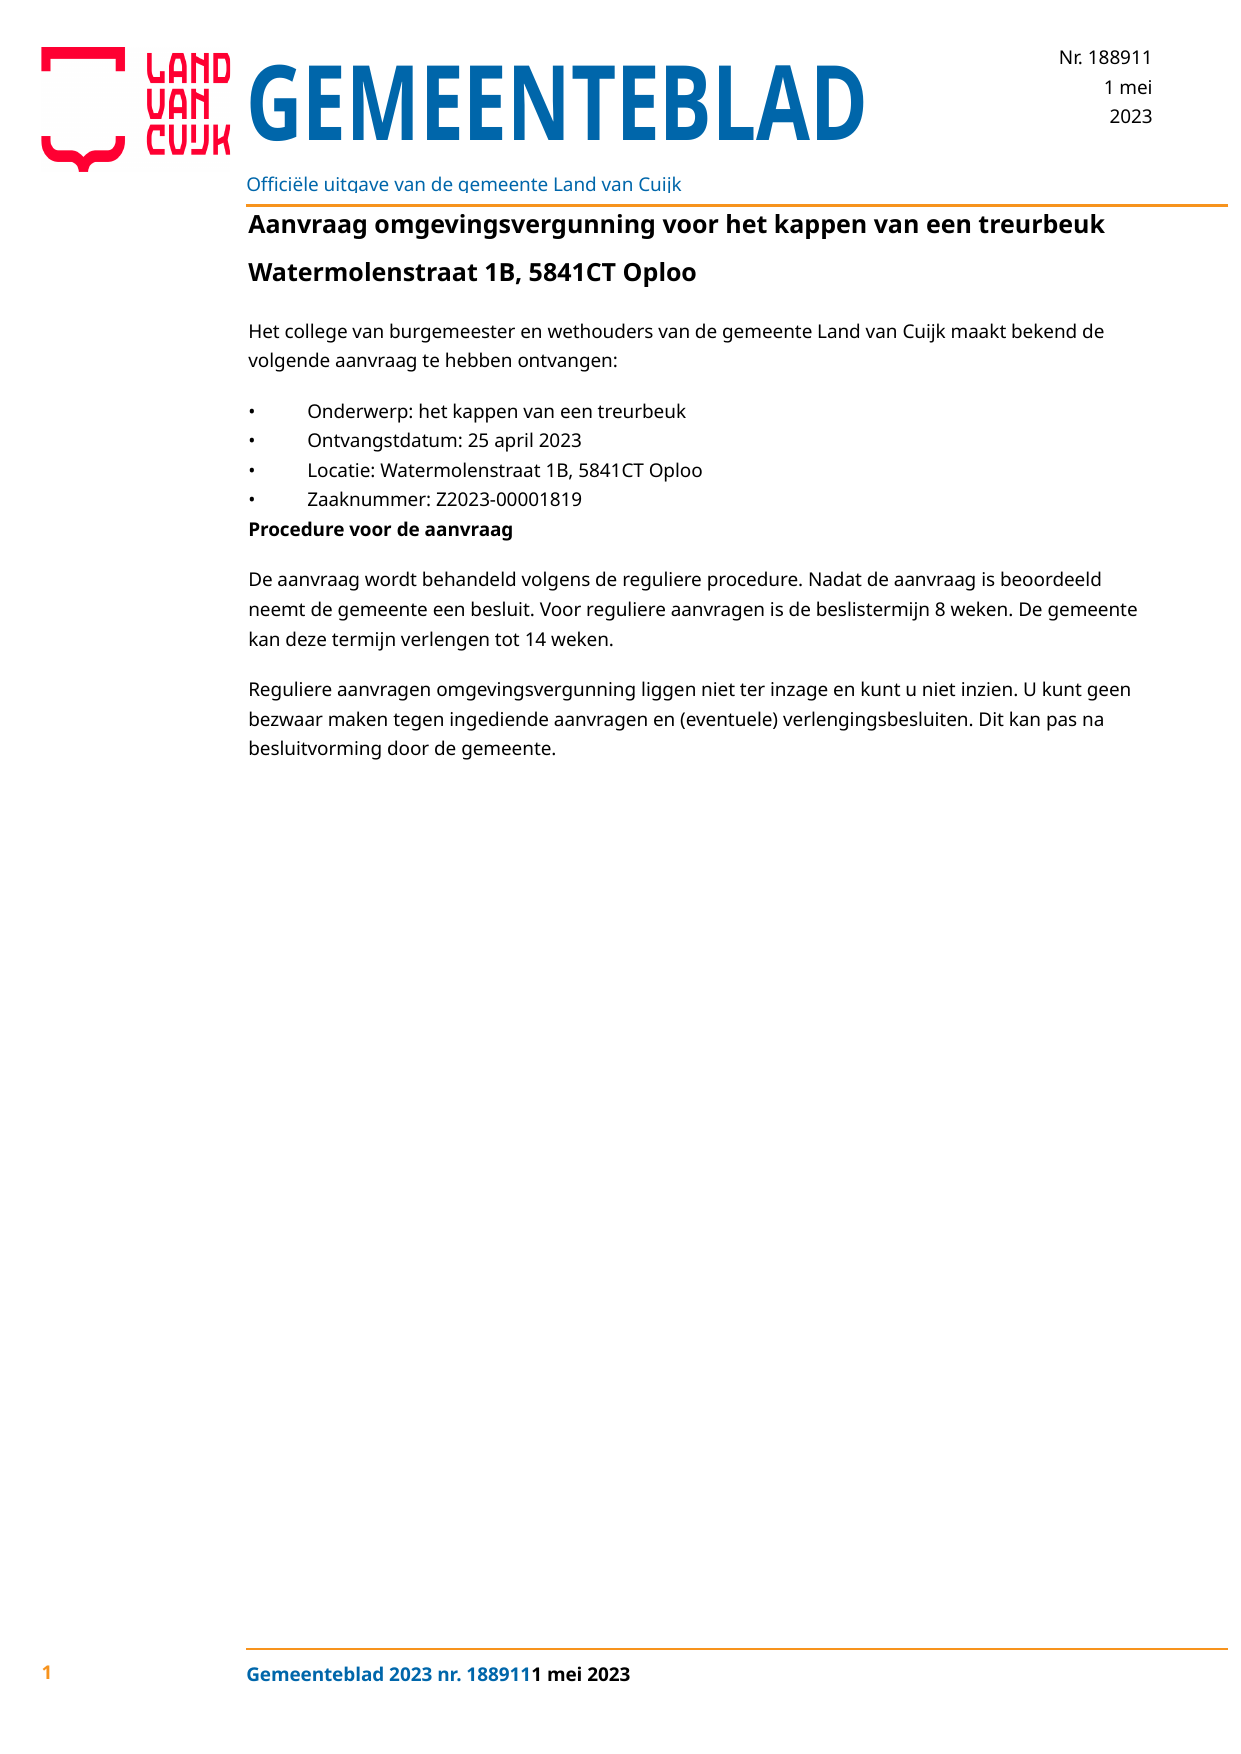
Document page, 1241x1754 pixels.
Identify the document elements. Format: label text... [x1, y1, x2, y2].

text Procedure voor de aanvraag [248, 516, 1152, 542]
text Het college van burgemeester en wethouders van de gemeente Land van Cuijk maakt bekend de volgende aanvraag te hebben ontvangen: [248, 318, 1152, 373]
list Locatie: Watermolenstraat 1B, 5841CT Oploo [248, 457, 1152, 483]
list Zaaknummer: Z2023-00001819 [248, 487, 1152, 512]
text De aanvraag wordt behandeld volgens de reguliere procedure. Nadat de aanvraag is beoordeeld neemt de gemeente een besluit. Voor reguliere aanvragen is de beslistermijn 8 weken. De gemeente kan deze termijn verlengen tot 14 weken. [248, 567, 1152, 652]
list Ontvangstdatum: 25 april 2023 [248, 427, 1152, 453]
list Onderwerp: het kappen van een treurbeuk [248, 398, 1152, 424]
text Reguliere aanvragen omgevingsvergunning liggen niet ter inzage en kunt u niet inzien. U kunt geen bezwaar maken tegen ingediende aanvragen en (eventuele) verlengingsbesluiten. Dit kan pas na besluitvorming door de gemeente. [248, 676, 1152, 761]
picture [41, 47, 231, 172]
text Aanvraag omgevingsvergunning voor het kappen van een treurbeuk Watermolenstraat 1B, 5841CT Oploo [248, 207, 1152, 288]
